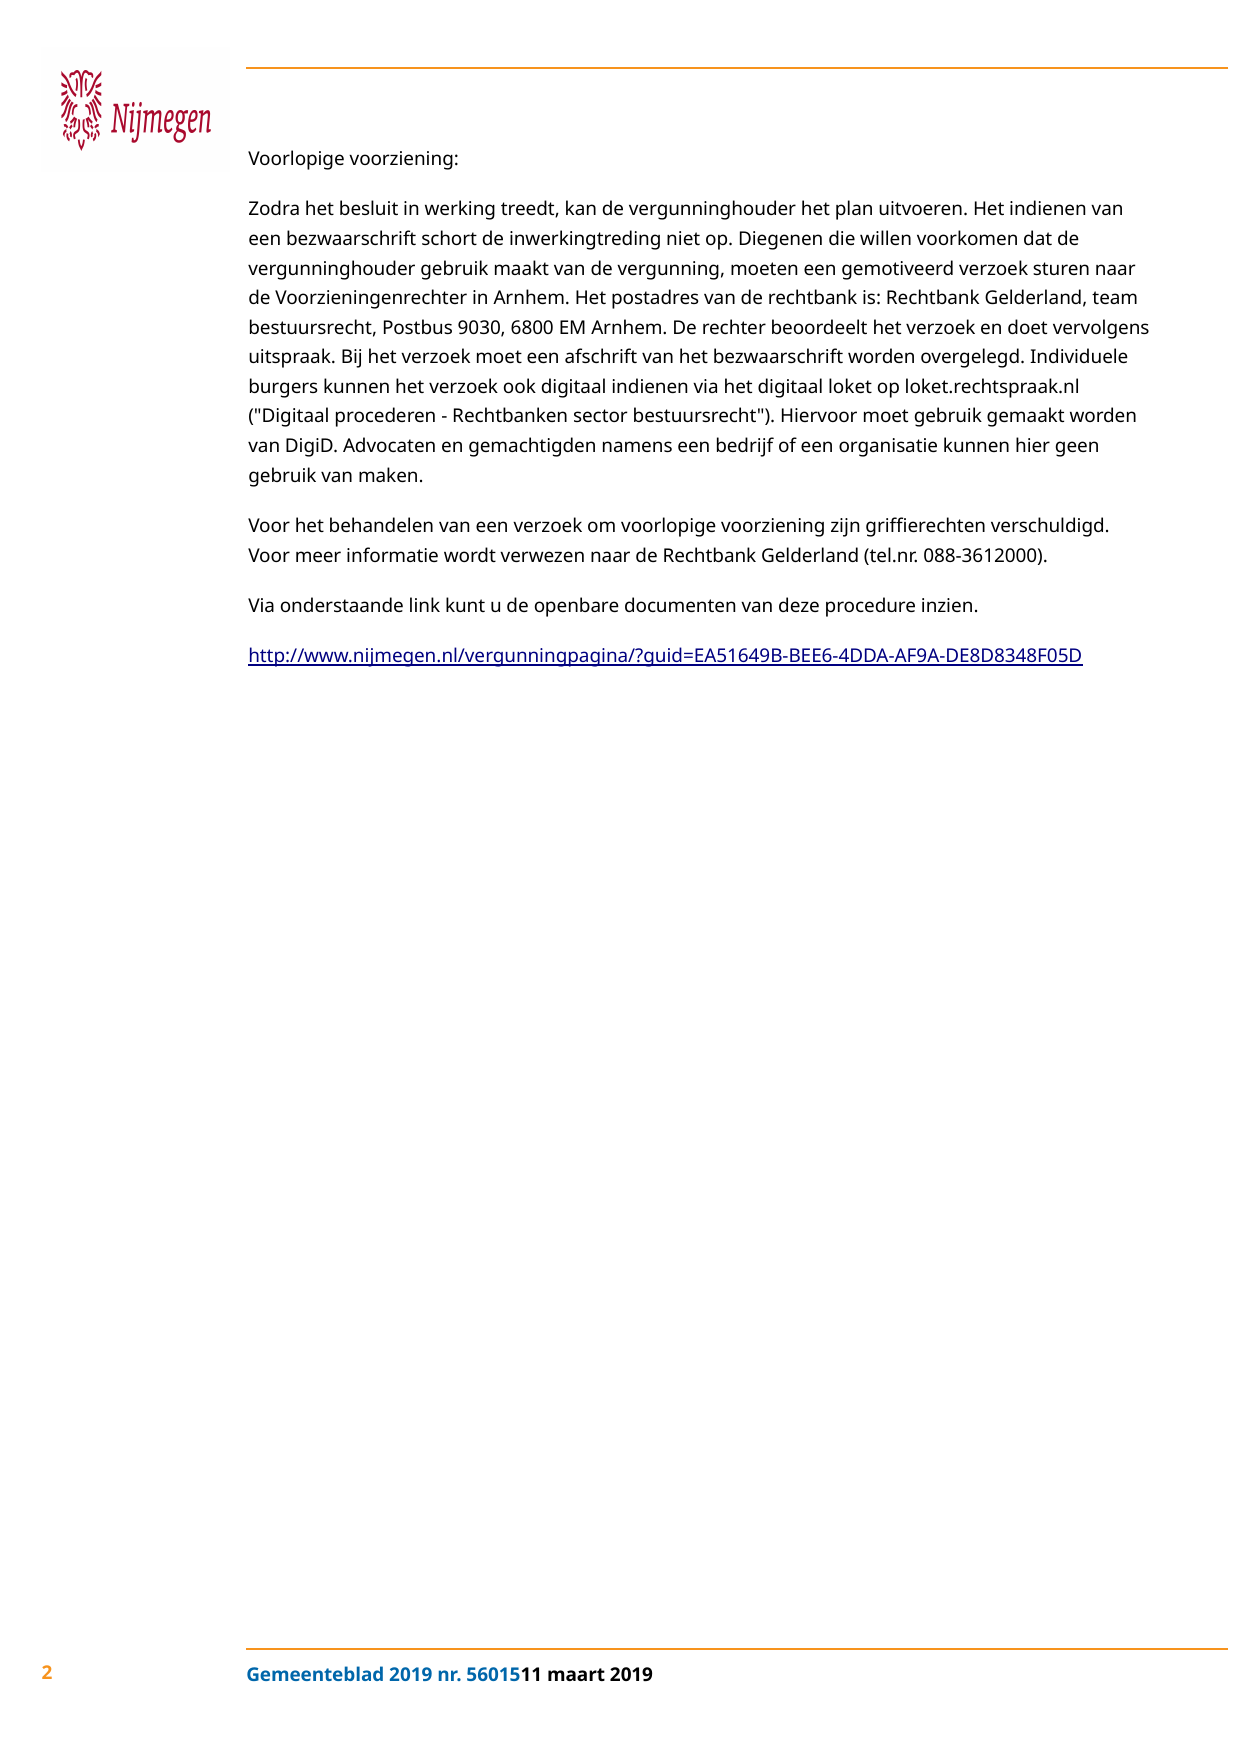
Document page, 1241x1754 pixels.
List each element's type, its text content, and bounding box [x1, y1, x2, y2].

text Zodra het besluit in werking treedt, kan de vergunninghouder het plan uitvoeren. Het indienen van een bezwaarschrift schort de inwerkingtreding niet op. Diegenen die willen voorkomen dat de vergunninghouder gebruik maakt van de vergunning, moeten een gemotiveerd verzoek sturen naar de Voorzieningenrechter in Arnhem. Het postadres van de rechtbank is: Rechtbank Gelderland, team bestuursrecht, Postbus 9030, 6800 EM Arnhem. De rechter beoordeelt het verzoek en doet vervolgens uitspraak. Bij het verzoek moet een afschrift van het bezwaarschrift worden overgelegd. Individuele burgers kunnen het verzoek ook digitaal indienen via het digitaal loket op loket.rechtspraak.nl ("Digitaal procederen - Rechtbanken sector bestuursrecht"). Hiervoor moet gebruik gemaakt worden van DigiD. Advocaten en gemachtigden namens een bedrijf of een organisatie kunnen hier geen gebruik van maken. [248, 196, 1152, 488]
picture [41, 47, 231, 172]
text Via onderstaande link kunt u de openbare documenten van deze procedure inzien. [248, 592, 1152, 618]
text http://www.nijmegen.nl/vergunningpagina/?guid=EA51649B-BEE6-4DDA-AF9A-DE8D8348F05D [248, 643, 1152, 668]
text Voor het behandelen van een verzoek om voorlopige voorziening zijn griffierechten verschuldigd. Voor meer informatie wordt verwezen naar de Rechtbank Gelderland (tel.nr. 088-3612000). [248, 512, 1152, 568]
text Voorlopige voorziening: [248, 145, 1152, 171]
